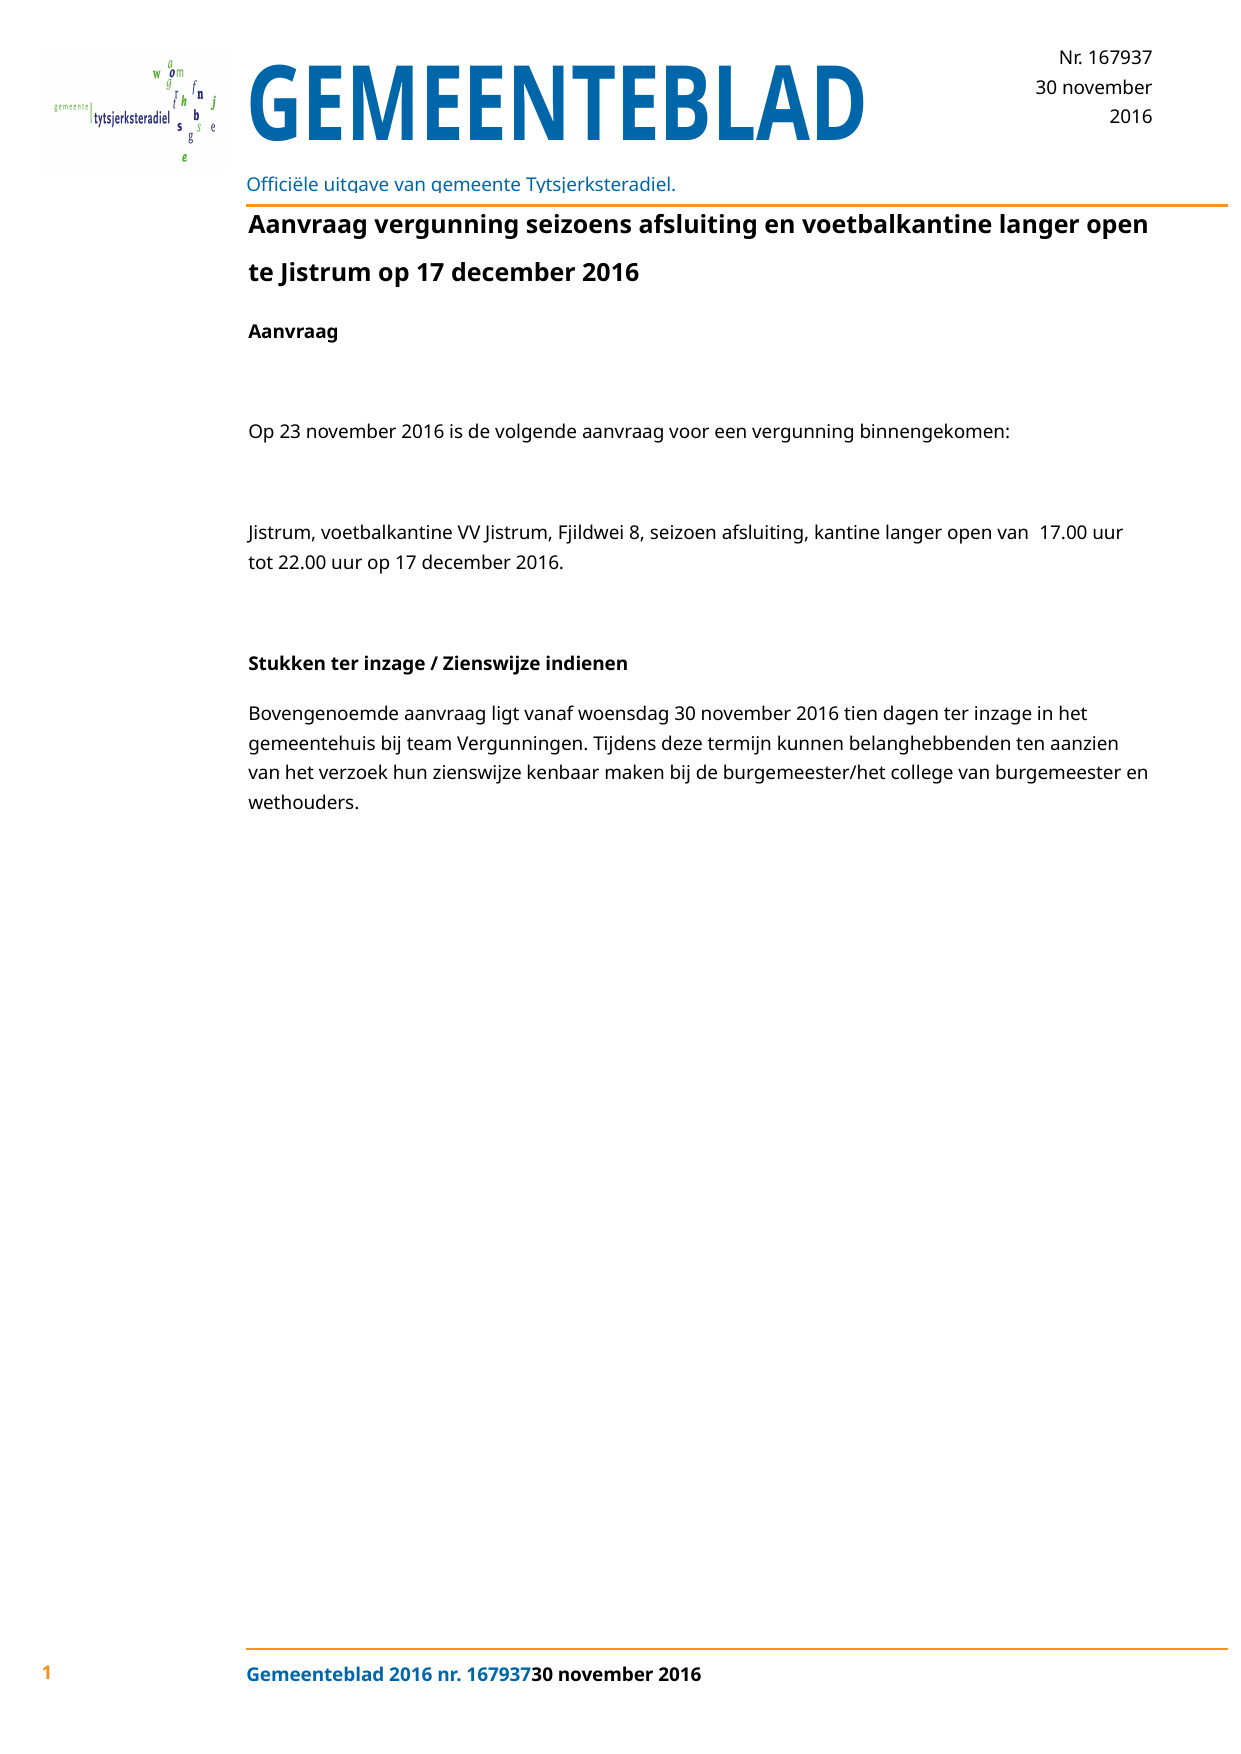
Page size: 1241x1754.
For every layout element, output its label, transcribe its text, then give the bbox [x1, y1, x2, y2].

picture [41, 47, 231, 172]
text Aanvraag [248, 318, 1152, 344]
text Bovengenoemde aanvraag ligt vanaf woensdag 30 november 2016 tien dagen ter inzage in het gemeentehuis bij team Vergunningen. Tijdens deze termijn kunnen belanghebbenden ten aanzien van het verzoek hun zienswijze kenbaar maken bij de burge­meester/het college van burgemeester en wethouders. [248, 700, 1152, 815]
text Op 23 november 2016 is de volgende aanvraag voor een vergunning binnengekomen: [248, 419, 1152, 444]
text Aanvraag vergunning seizoens afsluiting en voetbalkantine langer open te Jistrum op 17 december 2016 [248, 207, 1152, 288]
text Stukken ter inzage / Zienswijze indienen [248, 650, 1152, 676]
text Jistrum, voetbalkantine VV Jistrum, Fjildwei 8, seizoen afsluiting, kantine langer open van 17.00 uur tot 22.00 uur op 17 december 2016. [248, 519, 1152, 575]
